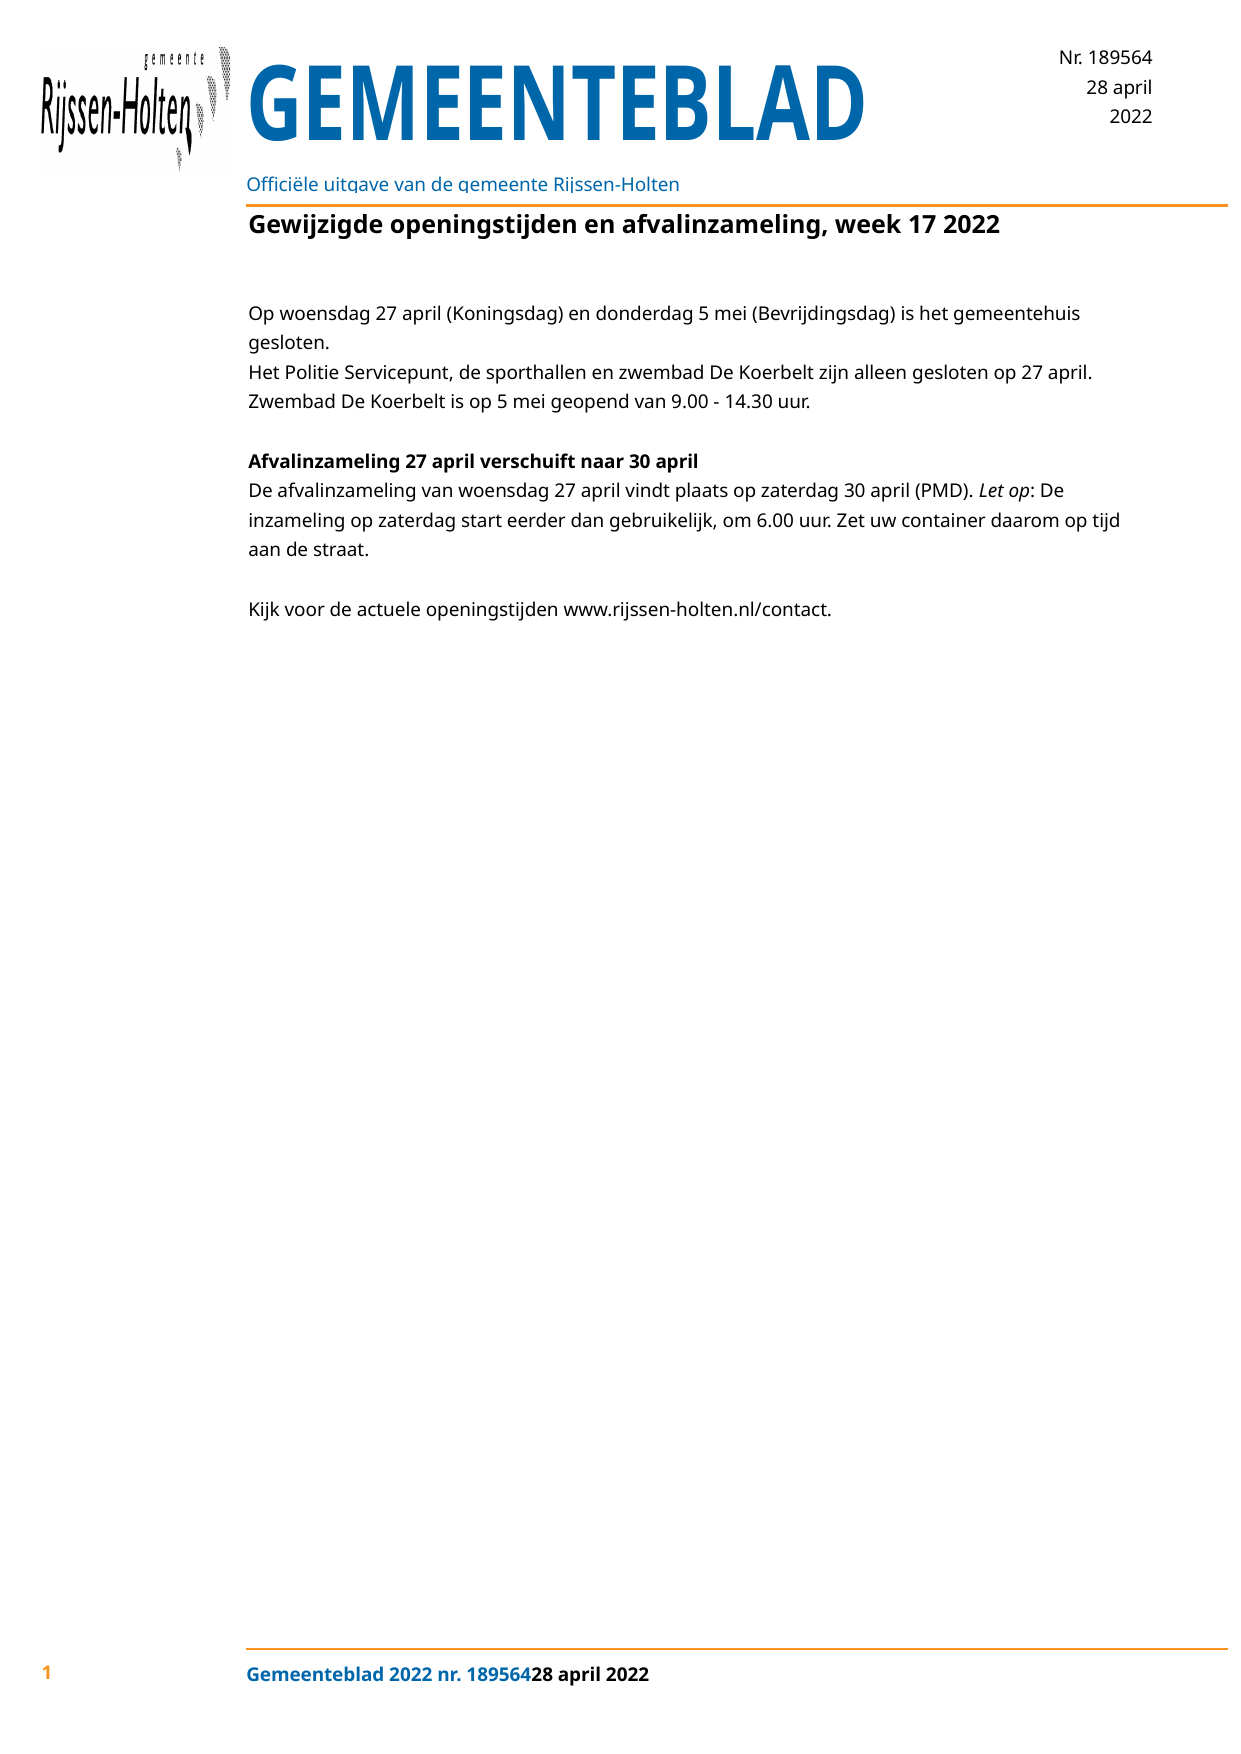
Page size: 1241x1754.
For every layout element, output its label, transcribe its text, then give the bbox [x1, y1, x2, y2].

text De afvalinzameling van woensdag 27 april vindt plaats op zaterdag 30 april (PMD). Let op: De inzameling op zaterdag start eerder dan gebruikelijk, om 6.00 uur. Zet uw container daarom op tijd aan de straat. [248, 477, 1152, 562]
text Het Politie Servicepunt, de sporthallen en zwembad De Koerbelt zijn alleen gesloten op 27 april. Zwembad De Koerbelt is op 5 mei geopend van 9.00 - 14.30 uur. [248, 359, 1152, 414]
text Kijk voor de actuele openingstijden www.rijssen-holten.nl/contact. [248, 596, 1152, 621]
text Gewijzigde openingstijden en afvalinzameling, week 17 2022 [248, 207, 1152, 241]
text Afvalinzameling 27 april verschuift naar 30 april [248, 448, 1152, 473]
picture [41, 47, 231, 172]
text Op woensdag 27 april (Koningsdag) en donderdag 5 mei (Bevrijdingsdag) is het gemeentehuis gesloten. [248, 300, 1152, 355]
